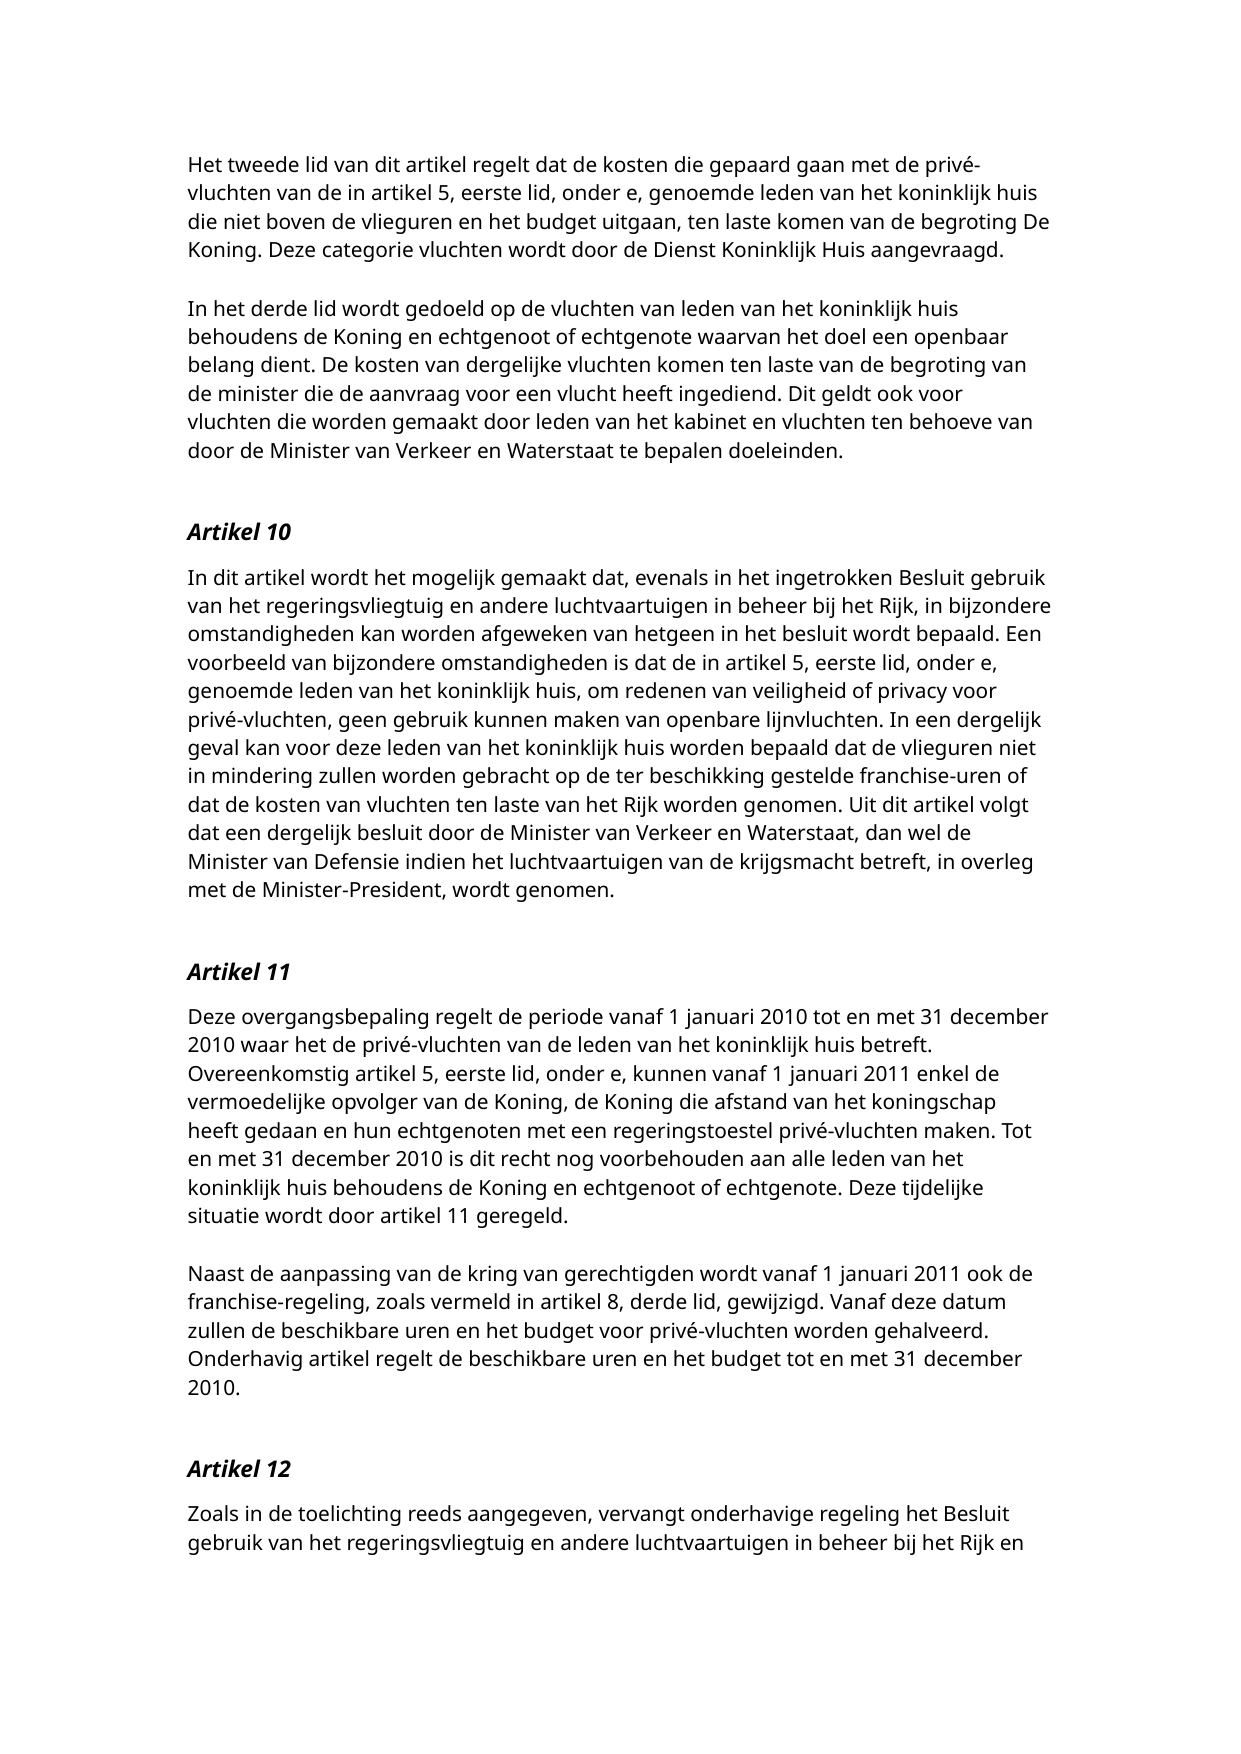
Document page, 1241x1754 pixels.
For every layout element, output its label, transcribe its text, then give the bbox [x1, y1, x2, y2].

text Deze overgangsbepaling regelt de periode vanaf 1 januari 2010 tot en met 31 december 2010 waar het de privé-vluchten van de leden van het koninklijk huis betreft. Overeenkomstig artikel 5, eerste lid, onder e, kunnen vanaf 1 januari 2011 enkel de vermoedelijke opvolger van de Koning, de Koning die afstand van het koningschap heeft gedaan en hun echtgenoten met een regeringstoestel privé-vluchten maken. Tot en met 31 december 2010 is dit recht nog voorbehouden aan alle leden van het koninklijk huis behoudens de Koning en echtgenoot of echtgenote. Deze tijdelijke situatie wordt door artikel 11 geregeld. [187, 1002, 1053, 1229]
text Het tweede lid van dit artikel regelt dat de kosten die gepaard gaan met de privé-vluchten van de in artikel 5, eerste lid, onder e, genoemde leden van het koninklijk huis die niet boven de vlieguren en het budget uitgaan, ten laste komen van de begroting De Koning. Deze categorie vluchten wordt door de Dienst Koninklijk Huis aangevraagd. [187, 150, 1053, 264]
subtitle Artikel 10 [187, 516, 1053, 548]
subtitle Artikel 11 [187, 956, 1053, 987]
text Zoals in de toelichting reeds aangegeven, vervangt onderhavige regeling het Besluit gebruik van het regeringsvliegtuig en andere luchtvaartuigen in beheer bij het Rijk en [187, 1499, 1053, 1556]
text Naast de aanpassing van de kring van gerechtigden wordt vanaf 1 januari 2011 ook de franchise-regeling, zoals vermeld in artikel 8, derde lid, gewijzigd. Vanaf deze datum zullen de beschikbare uren en het budget voor privé-vluchten worden gehalveerd. Onderhavig artikel regelt de beschikbare uren en het budget tot en met 31 december 2010. [187, 1259, 1053, 1401]
text In dit artikel wordt het mogelijk gemaakt dat, evenals in het ingetrokken Besluit gebruik van het regeringsvliegtuig en andere luchtvaartuigen in beheer bij het Rijk, in bijzondere omstandigheden kan worden afgeweken van hetgeen in het besluit wordt bepaald. Een voorbeeld van bijzondere omstandigheden is dat de in artikel 5, eerste lid, onder e, genoemde leden van het koninklijk huis, om redenen van veiligheid of privacy voor privé-vluchten, geen gebruik kunnen maken van openbare lijnvluchten. In een dergelijk geval kan voor deze leden van het koninklijk huis worden bepaald dat de vlieguren niet in mindering zullen worden gebracht op de ter beschikking gestelde franchise-uren of dat de kosten van vluchten ten laste van het Rijk worden genomen. Uit dit artikel volgt dat een dergelijk besluit door de Minister van Verkeer en Waterstaat, dan wel de Minister van Defensie indien het luchtvaartuigen van de krijgsmacht betreft, in overleg met de Minister-President, wordt genomen. [187, 563, 1053, 904]
subtitle Artikel 12 [187, 1453, 1053, 1484]
text In het derde lid wordt gedoeld op de vluchten van leden van het koninklijk huis behoudens de Koning en echtgenoot of echtgenote waarvan het doel een openbaar belang dient. De kosten van dergelijke vluchten komen ten laste van de begroting van de minister die de aanvraag voor een vlucht heeft ingediend. Dit geldt ook voor vluchten die worden gemaakt door leden van het kabinet en vluchten ten behoeve van door de Minister van Verkeer en Waterstaat te bepalen doeleinden. [187, 294, 1053, 464]
